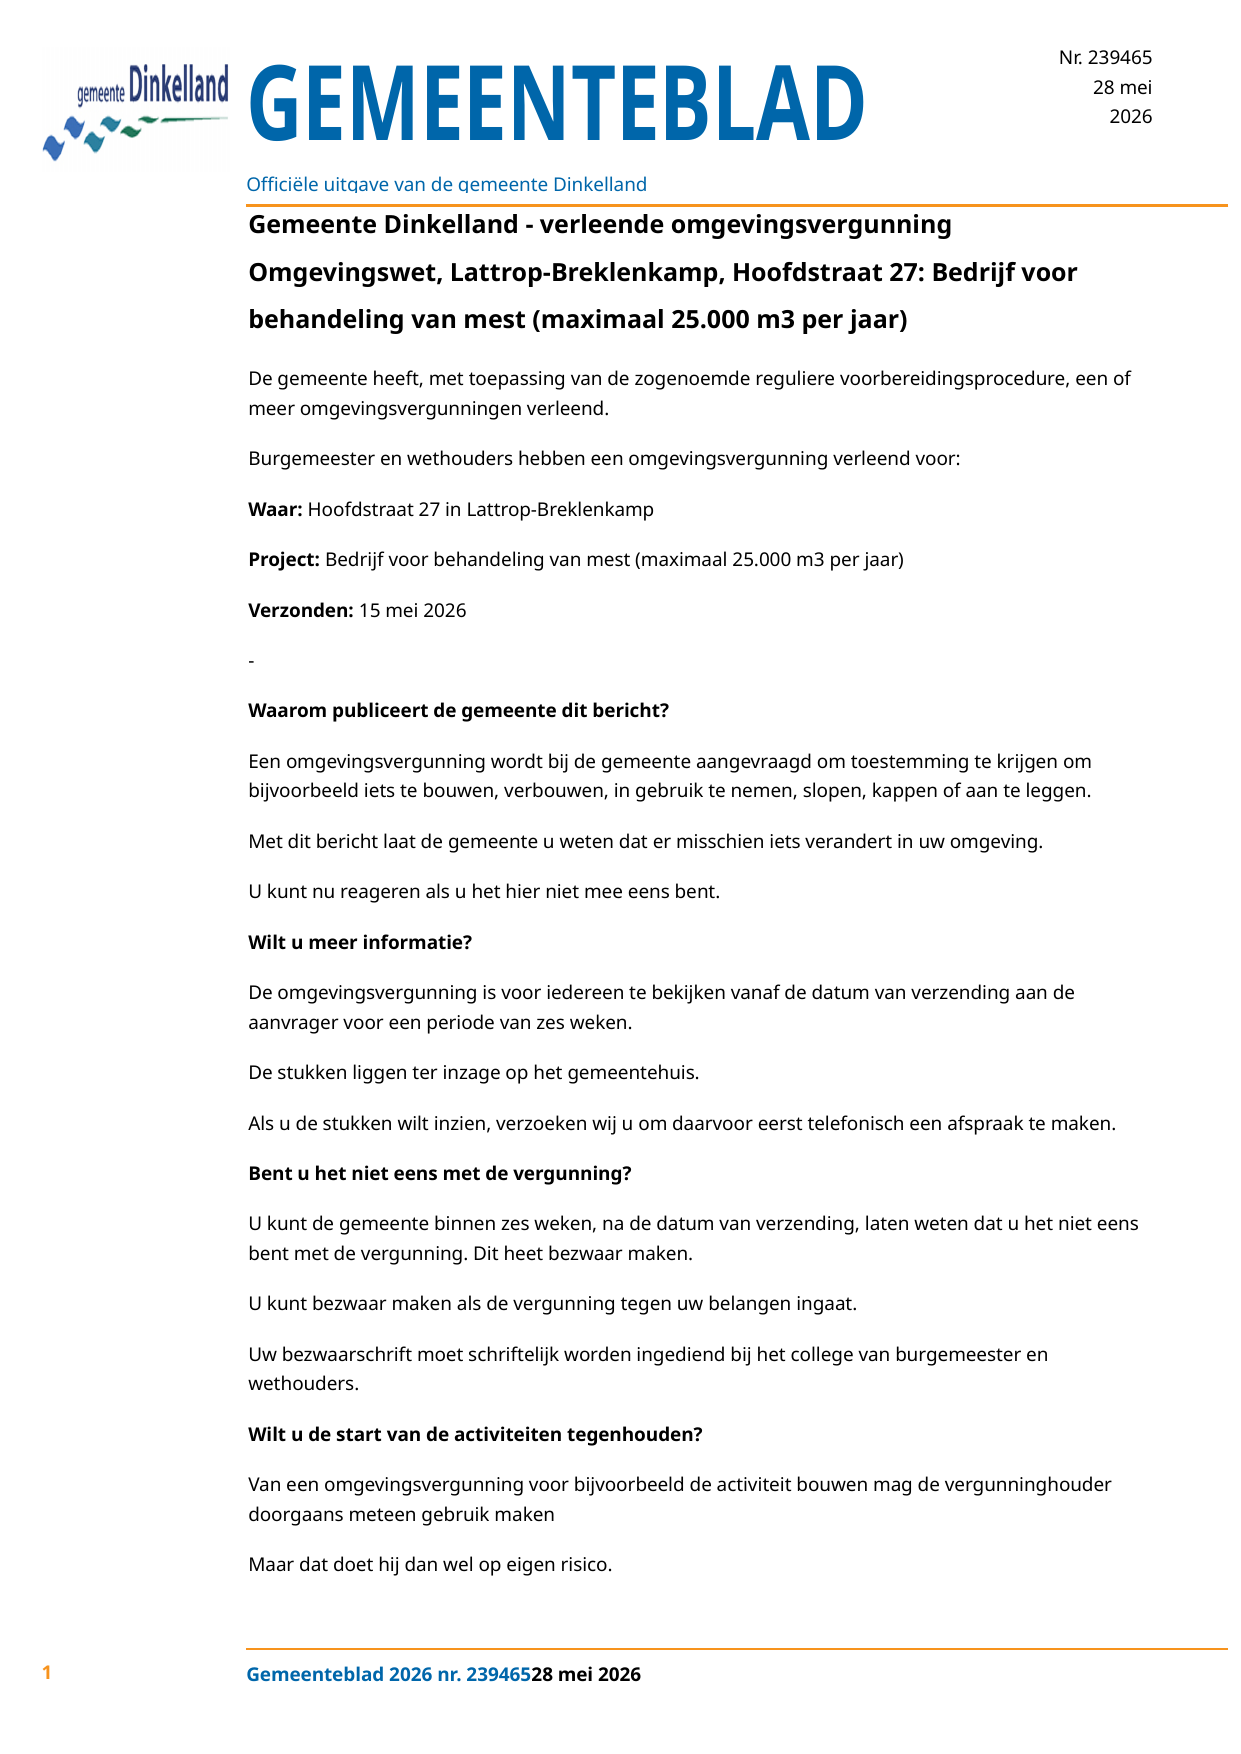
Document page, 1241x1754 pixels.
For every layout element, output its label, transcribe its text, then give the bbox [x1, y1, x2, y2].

text Met dit bericht laat de gemeente u weten dat er misschien iets verandert in uw omgeving. [248, 828, 1152, 854]
text U kunt nu reageren als u het hier niet mee eens bent. [248, 878, 1152, 904]
text Verzonden: 15 mei 2026 [248, 597, 1152, 622]
text De omgevingsvergunning is voor iedereen te bekijken vanaf de datum van verzending aan de aanvrager voor een periode van zes weken. [248, 979, 1152, 1034]
text U kunt bezwaar maken als de vergunning tegen uw belangen ingaat. [248, 1291, 1152, 1316]
text Van een omgevingsvergunning voor bijvoorbeeld de activiteit bouwen mag de vergunninghouder doorgaans meteen gebruik maken [248, 1471, 1152, 1527]
text Waarom publiceert de gemeente dit bericht? [248, 698, 1152, 723]
text U kunt de gemeente binnen zes weken, na de datum van verzending, laten weten dat u het niet eens bent met de vergunning. Dit heet bezwaar maken. [248, 1211, 1152, 1266]
text Burgemeester en wethouders hebben een omgevingsvergunning verleend voor: [248, 446, 1152, 471]
text Uw bezwaarschrift moet schriftelijk worden ingediend bij het college van burgemeester en wethouders. [248, 1341, 1152, 1396]
text Bent u het niet eens met de vergunning? [248, 1160, 1152, 1186]
text Wilt u de start van de activiteiten tegenhouden? [248, 1421, 1152, 1447]
text - [248, 647, 1152, 673]
text Gemeente Dinkelland - verleende omgevingsvergunning Omgevingswet, Lattrop-Breklenkamp, Hoofdstraat 27: Bedrijf voor behandeling van mest (maximaal 25.000 m3 per jaar) [248, 207, 1152, 336]
picture [41, 47, 231, 172]
text Project: Bedrijf voor behandeling van mest (maximaal 25.000 m3 per jaar) [248, 546, 1152, 572]
text Wilt u meer informatie? [248, 929, 1152, 954]
text De gemeente heeft, met toepassing van de zogenoemde reguliere voorbereidingsprocedure, een of meer omgevingsvergunningen verleend. [248, 366, 1152, 421]
text De stukken liggen ter inzage op het gemeentehuis. [248, 1059, 1152, 1085]
text Als u de stukken wilt inzien, verzoeken wij u om daarvoor eerst telefonisch een afspraak te maken. [248, 1110, 1152, 1135]
text Maar dat doet hij dan wel op eigen risico. [248, 1551, 1152, 1577]
text Een omgevingsvergunning wordt bij de gemeente aangevraagd om toestemming te krijgen om bijvoorbeeld iets te bouwen, verbouwen, in gebruik te nemen, slopen, kappen of aan te leggen. [248, 748, 1152, 803]
text Waar: Hoofdstraat 27 in Lattrop-Breklenkamp [248, 496, 1152, 522]
